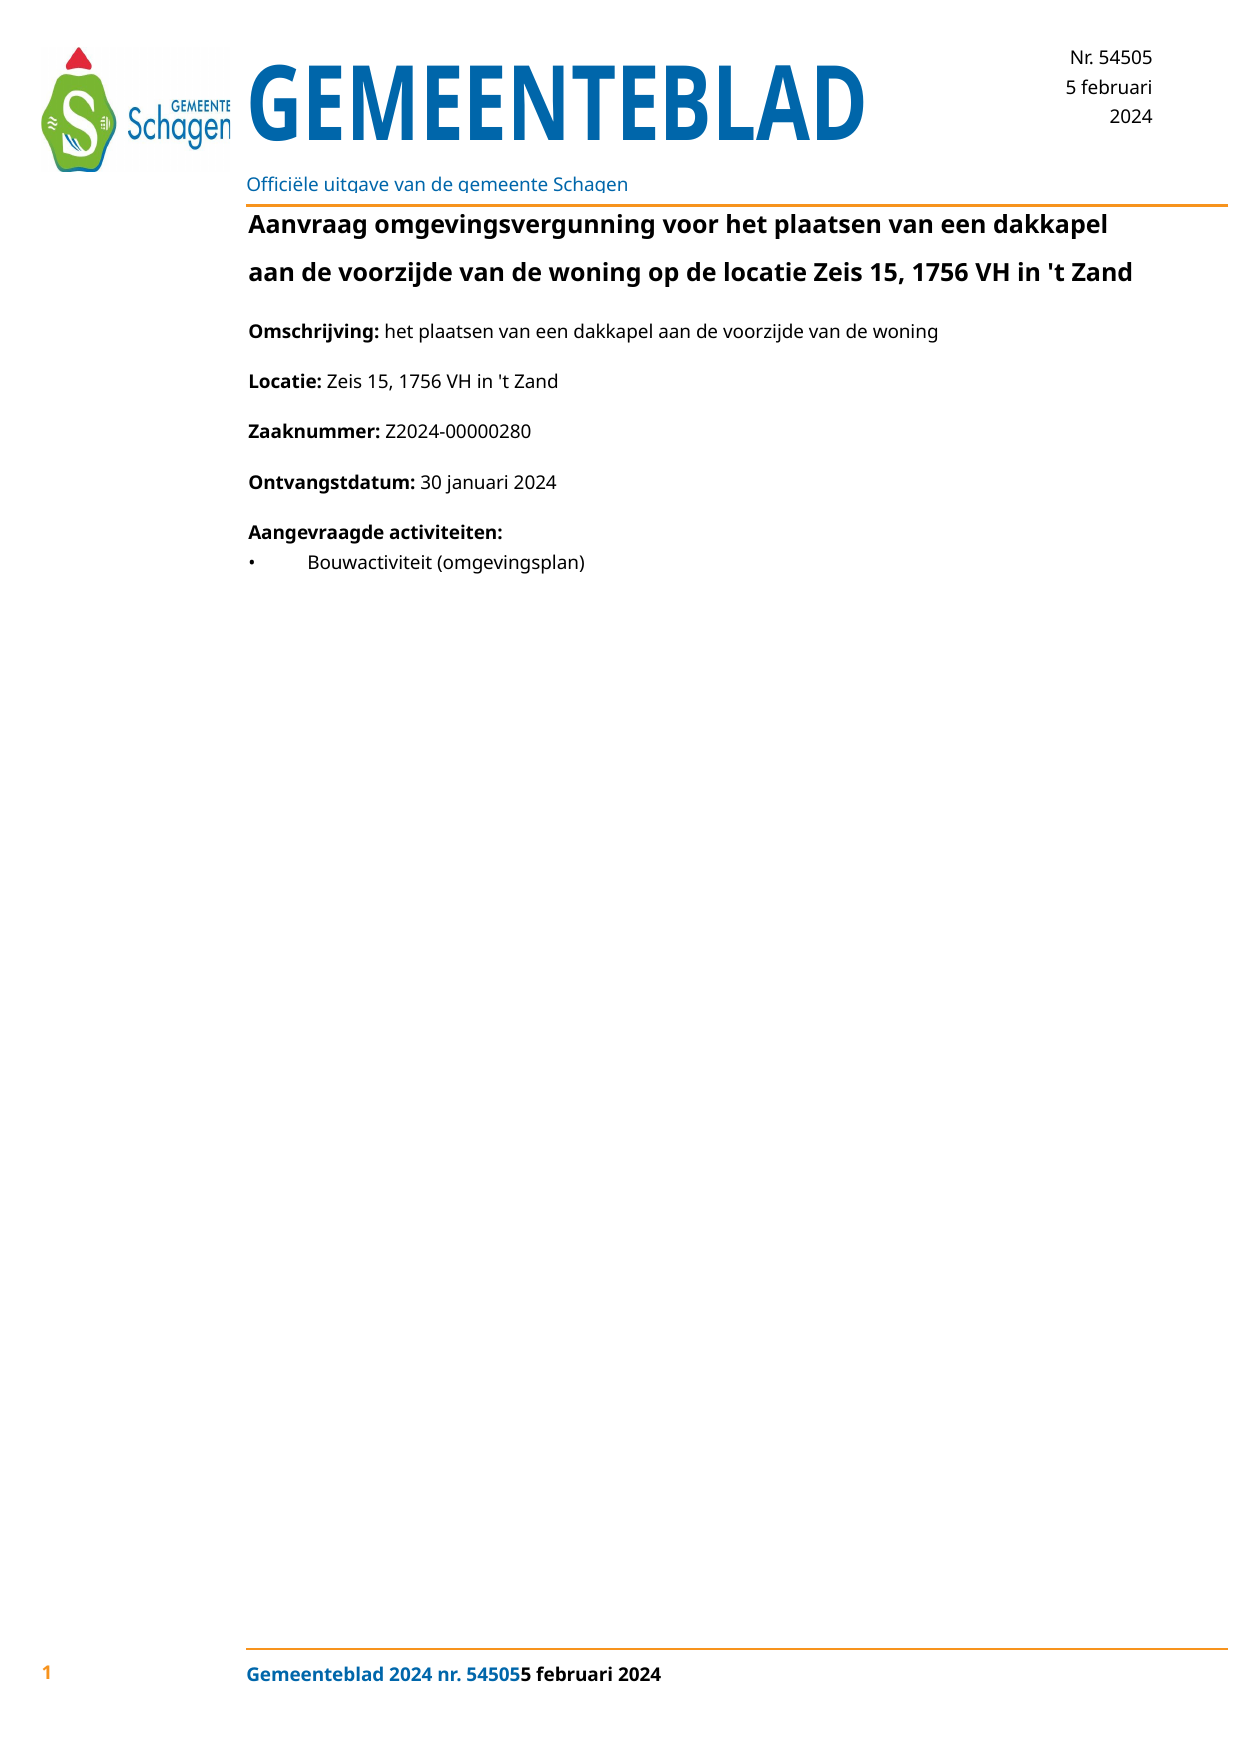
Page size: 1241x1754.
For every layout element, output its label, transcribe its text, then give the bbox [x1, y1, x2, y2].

text Omschrijving: het plaatsen van een dakkapel aan de voorzijde van de woning [248, 318, 1152, 344]
text Aanvraag omgevingsvergunning voor het plaatsen van een dakkapel aan de voorzijde van de woning op de locatie Zeis 15, 1756 VH in 't Zand [248, 207, 1152, 288]
picture [41, 47, 231, 172]
text Ontvangstdatum: 30 januari 2024 [248, 469, 1152, 495]
text Zaaknummer: Z2024-00000280 [248, 419, 1152, 444]
text Aangevraagde activiteiten: [248, 519, 1152, 545]
list Bouwactiviteit (omgevingsplan) [248, 549, 1152, 575]
text Locatie: Zeis 15, 1756 VH in 't Zand [248, 368, 1152, 394]
